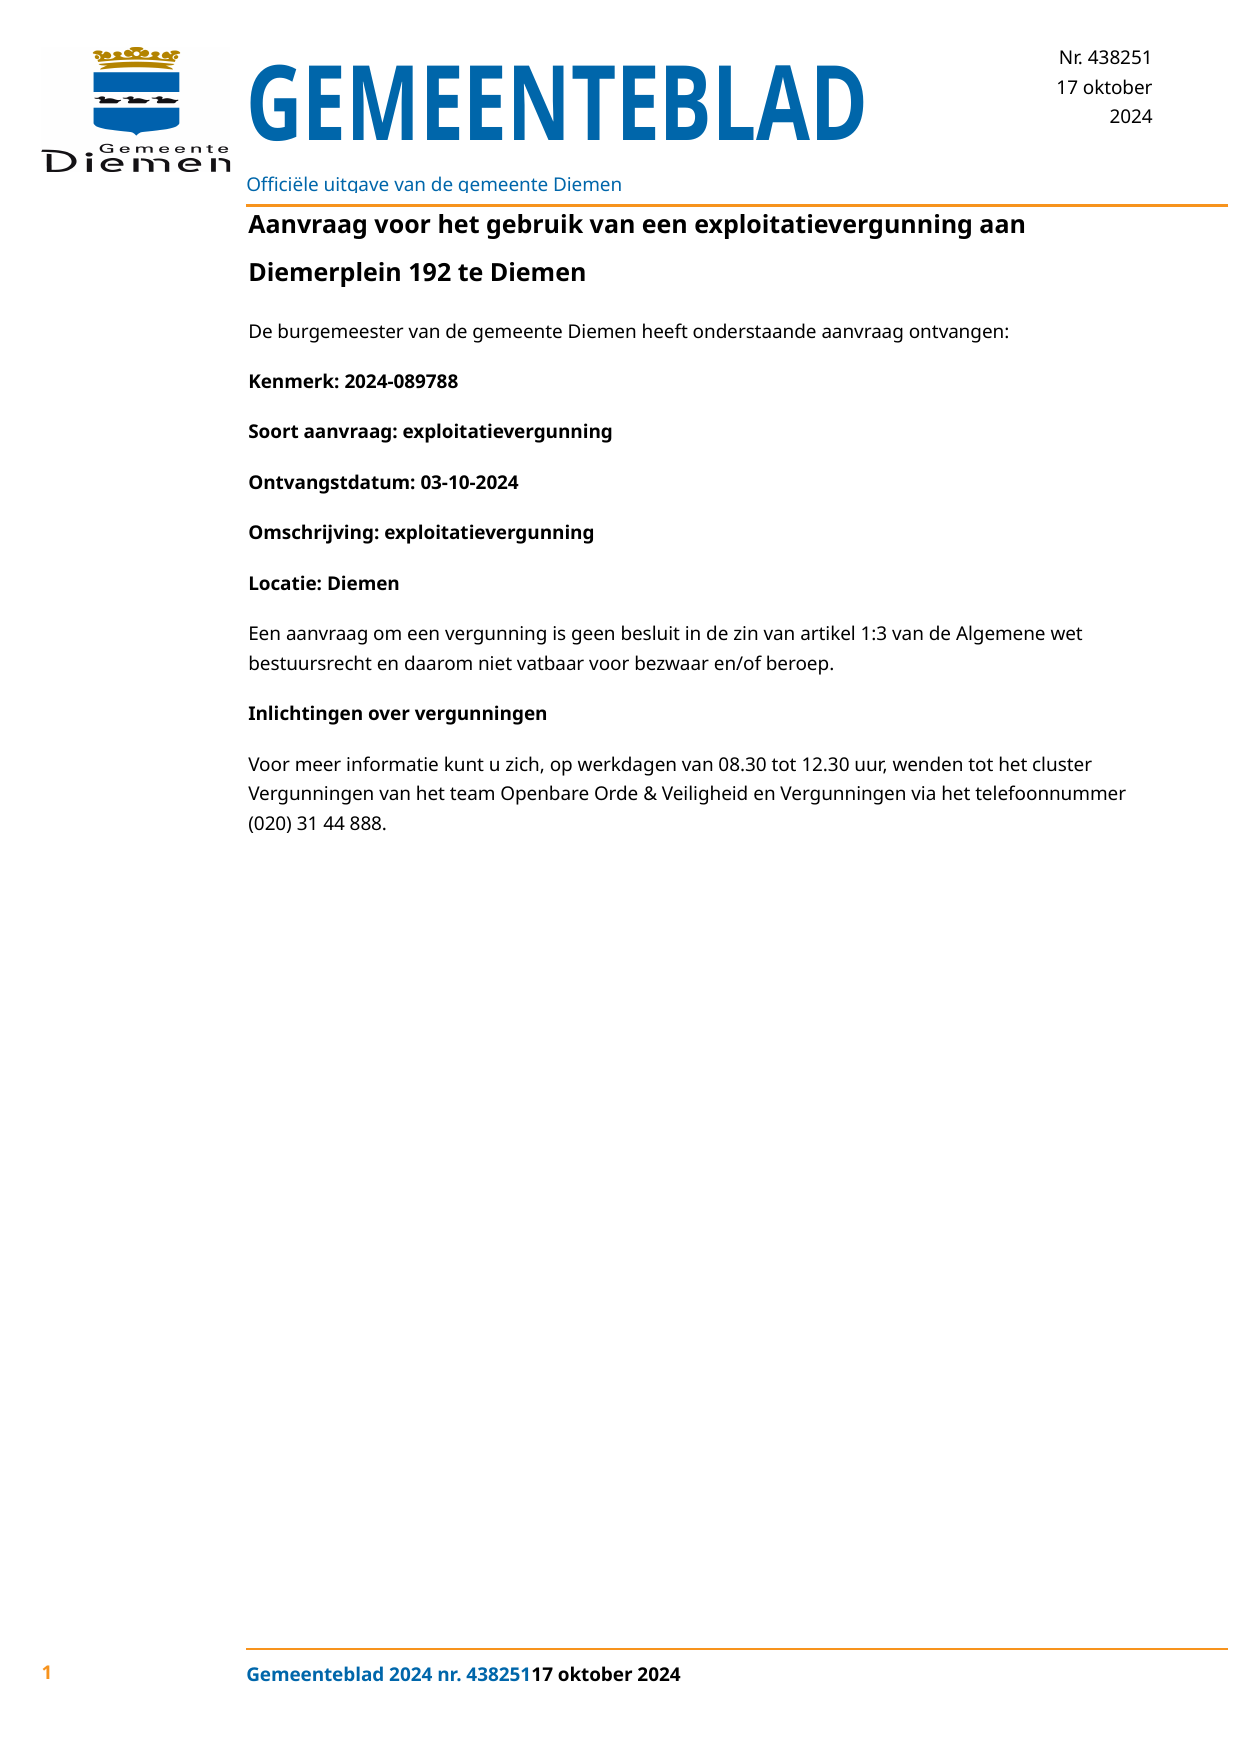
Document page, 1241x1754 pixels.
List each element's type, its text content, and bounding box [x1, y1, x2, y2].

text Kenmerk: 2024-089788 [248, 368, 1152, 394]
text Soort aanvraag: exploitatievergunning [248, 419, 1152, 444]
text De burgemeester van de gemeente Diemen heeft onderstaande aanvraag ontvangen: [248, 318, 1152, 344]
text Aanvraag voor het gebruik van een exploitatievergunning aan Diemerplein 192 te Diemen [248, 207, 1152, 288]
text Omschrijving: exploitatievergunning [248, 519, 1152, 545]
text Locatie: Diemen [248, 570, 1152, 596]
text Een aanvraag om een vergunning is geen besluit in de zin van artikel 1:3 van de Algemene wet bestuursrecht en daarom niet vatbaar voor bezwaar en/of beroep. [248, 620, 1152, 676]
text Voor meer informatie kunt u zich, op werkdagen van 08.30 tot 12.30 uur, wenden tot het cluster Vergunningen van het team Openbare Orde & Veiligheid en Vergunningen via het telefoonnummer (020) 31 44 888. [248, 751, 1152, 836]
text Ontvangstdatum: 03-10-2024 [248, 469, 1152, 495]
text Inlichtingen over vergunningen [248, 700, 1152, 726]
picture [41, 47, 231, 172]
